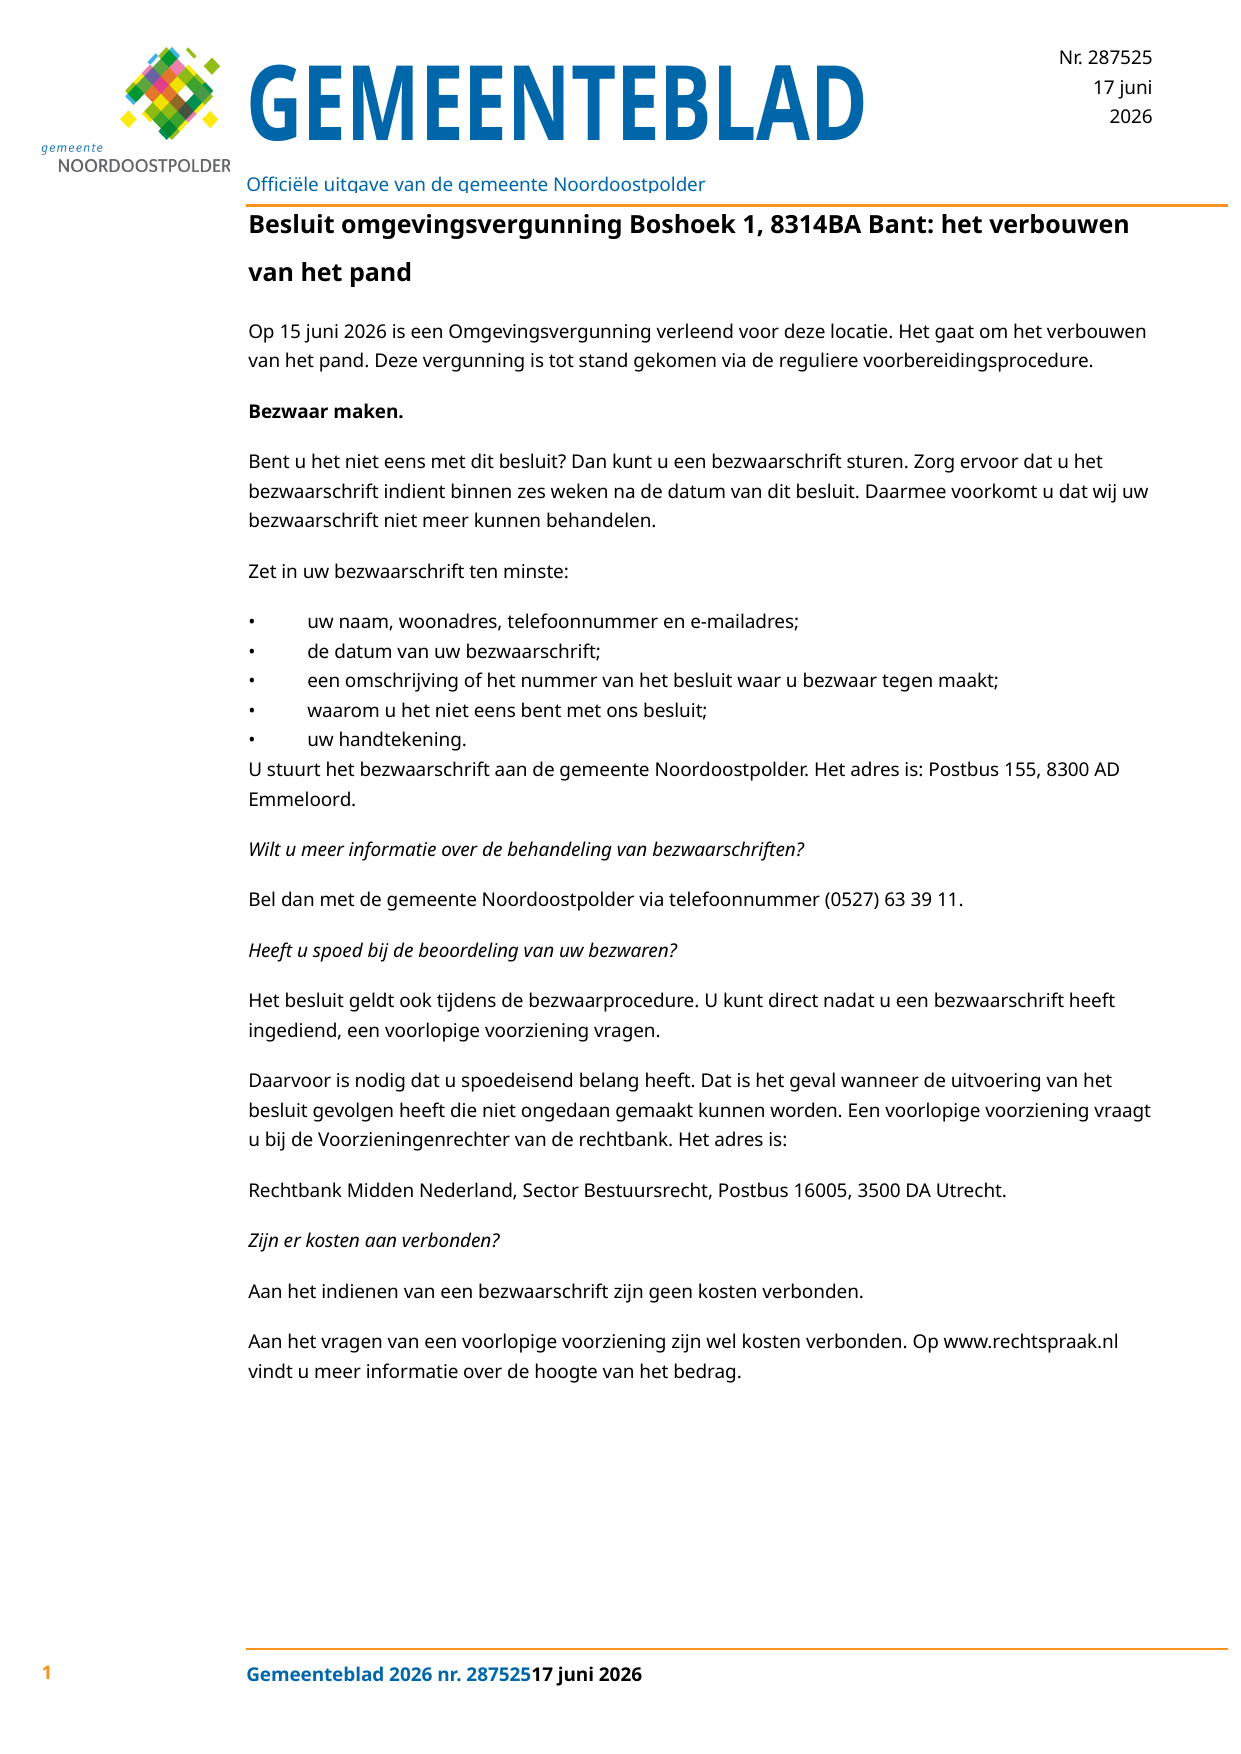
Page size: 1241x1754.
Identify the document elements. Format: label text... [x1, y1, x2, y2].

text Heeft u spoed bij de beoordeling van uw bezwaren? [248, 937, 1152, 963]
picture [41, 47, 231, 172]
text Wilt u meer informatie over de behandeling van bezwaarschriften? [248, 836, 1152, 862]
list waarom u het niet eens bent met ons besluit; [248, 697, 1152, 723]
text Zijn er kosten aan verbonden? [248, 1227, 1152, 1253]
list de datum van uw bezwaarschrift; [248, 638, 1152, 664]
text Bent u het niet eens met dit besluit? Dan kunt u een bezwaarschrift sturen. Zorg ervoor dat u het bezwaarschrift indient binnen zes weken na de datum van dit besluit. Daarmee voorkomt u dat wij uw bezwaarschrift niet meer kunnen behandelen. [248, 448, 1152, 533]
text Daarvoor is nodig dat u spoedeisend belang heeft. Dat is het geval wanneer de uitvoering van het besluit gevolgen heeft die niet ongedaan gemaakt kunnen worden. Een voorlopige voorziening vraagt u bij de Voorzieningenrechter van de rechtbank. Het adres is: [248, 1067, 1152, 1152]
text Besluit omgevingsvergunning Boshoek 1, 8314BA Bant: het verbouwen van het pand [248, 207, 1152, 288]
text Rechtbank Midden Nederland, Sector Bestuursrecht, Postbus 16005, 3500 DA Utrecht. [248, 1177, 1152, 1203]
list uw handtekening. [248, 727, 1152, 752]
text Op 15 juni 2026 is een Omgevingsvergunning verleend voor deze locatie. Het gaat om het verbouwen van het pand. Deze vergunning is tot stand gekomen via de reguliere voorbereidingsprocedure. [248, 318, 1152, 373]
list uw naam, woonadres, telefoonnummer en e-mailadres; [248, 608, 1152, 634]
text Aan het indienen van een bezwaarschrift zijn geen kosten verbonden. [248, 1278, 1152, 1304]
text Bezwaar maken. [248, 398, 1152, 424]
text Aan het vragen van een voorlopige voorziening zijn wel kosten verbonden. Op www.rechtspraak.nl vindt u meer informatie over de hoogte van het bedrag. [248, 1328, 1152, 1384]
text U stuurt het bezwaarschrift aan de gemeente Noordoostpolder. Het adres is: Postbus 155, 8300 AD Emmeloord. [248, 756, 1152, 812]
text Zet in uw bezwaarschrift ten minste: [248, 558, 1152, 584]
text Het besluit geldt ook tijdens de bezwaarprocedure. U kunt direct nadat u een bezwaarschrift heeft ingediend, een voorlopige voorziening vragen. [248, 987, 1152, 1043]
text Bel dan met de gemeente Noordoostpolder via telefoonnummer (0527) 63 39 11. [248, 887, 1152, 912]
list een omschrijving of het nummer van het besluit waar u bezwaar tegen maakt; [248, 667, 1152, 693]
